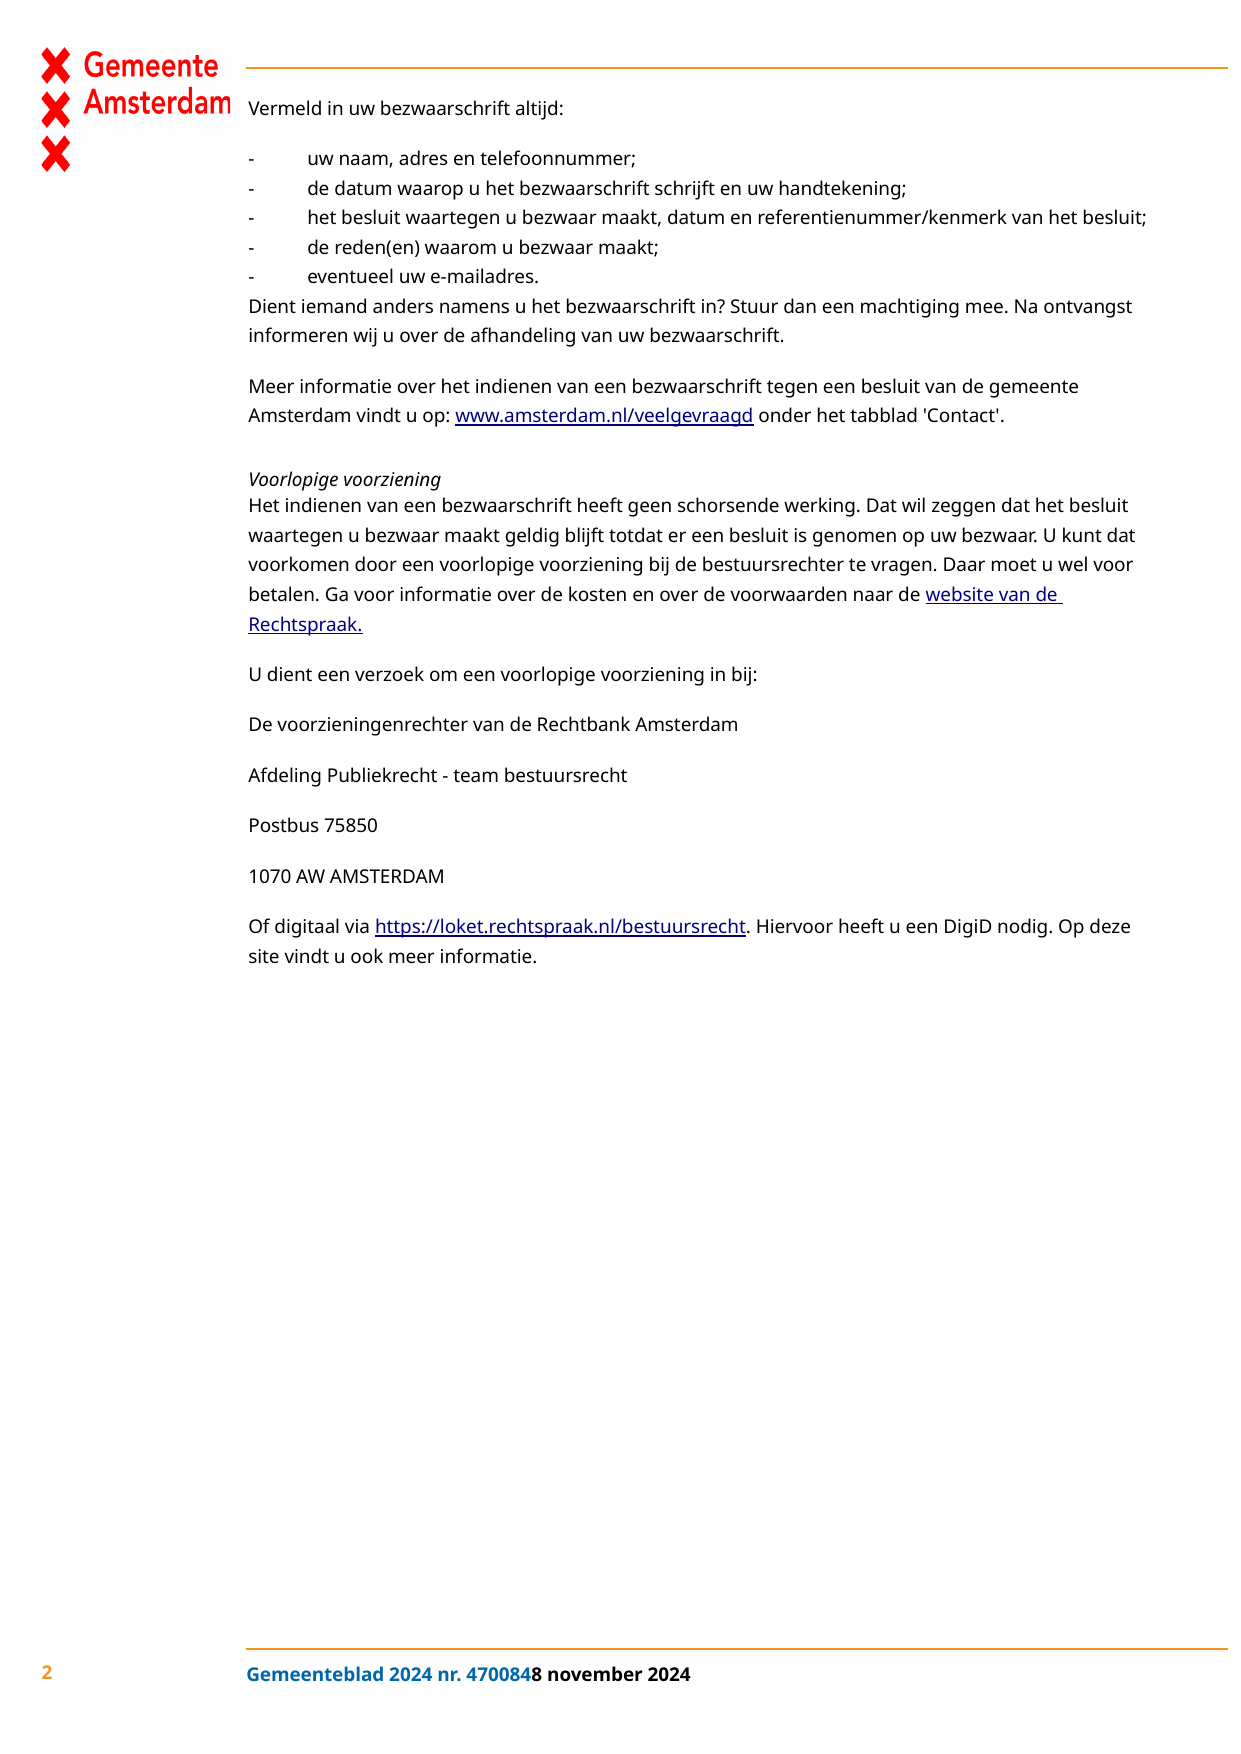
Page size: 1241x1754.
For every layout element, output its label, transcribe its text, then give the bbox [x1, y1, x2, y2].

text Dient iemand anders namens u het bezwaarschrift in? Stuur dan een machtiging mee. Na ontvangst informeren wij u over de afhandeling van uw bezwaarschrift. [248, 293, 1152, 348]
list de datum waarop u het bezwaarschrift schrijft en uw handtekening; [248, 175, 1152, 201]
text Afdeling Publiekrecht - team bestuursrecht [248, 762, 1152, 788]
text 1070 AW AMSTERDAM [248, 863, 1152, 888]
text Het indienen van een bezwaarschrift heeft geen schorsende werking. Dat wil zeggen dat het besluit waartegen u bezwaar maakt geldig blijft totdat er een besluit is genomen op uw bezwaar. U kunt dat voorkomen door een voorlopige voorziening bij de bestuursrechter te vragen. Daar moet u wel voor betalen. Ga voor informatie over de kosten en over de voorwaarden naar de website van de Rechtspraak. [248, 492, 1152, 636]
text Postbus 75850 [248, 812, 1152, 838]
text Meer informatie over het indienen van een bezwaarschrift tegen een besluit van de gemeente Amsterdam vindt u op: www.amsterdam.nl/veelgevraagd onder het tabblad 'Contact'. [248, 373, 1152, 428]
text Of digitaal via https://loket.rechtspraak.nl/bestuursrecht. Hiervoor heeft u een DigiD nodig. Op deze site vindt u ook meer informatie. [248, 913, 1152, 968]
list eventueel uw e-mailadres. [248, 263, 1152, 289]
picture [41, 47, 231, 172]
text Vermeld in uw bezwaarschrift altijd: [248, 95, 1152, 121]
text Voorlopige voorziening [248, 467, 1152, 492]
list het besluit waartegen u bezwaar maakt, datum en referentienummer/kenmerk van het besluit; [248, 204, 1152, 230]
text De voorzieningenrechter van de Rechtbank Amsterdam [248, 712, 1152, 737]
list uw naam, adres en telefoonnummer; [248, 145, 1152, 171]
text U dient een verzoek om een voorlopige voorziening in bij: [248, 661, 1152, 687]
list de reden(en) waarom u bezwaar maakt; [248, 234, 1152, 260]
